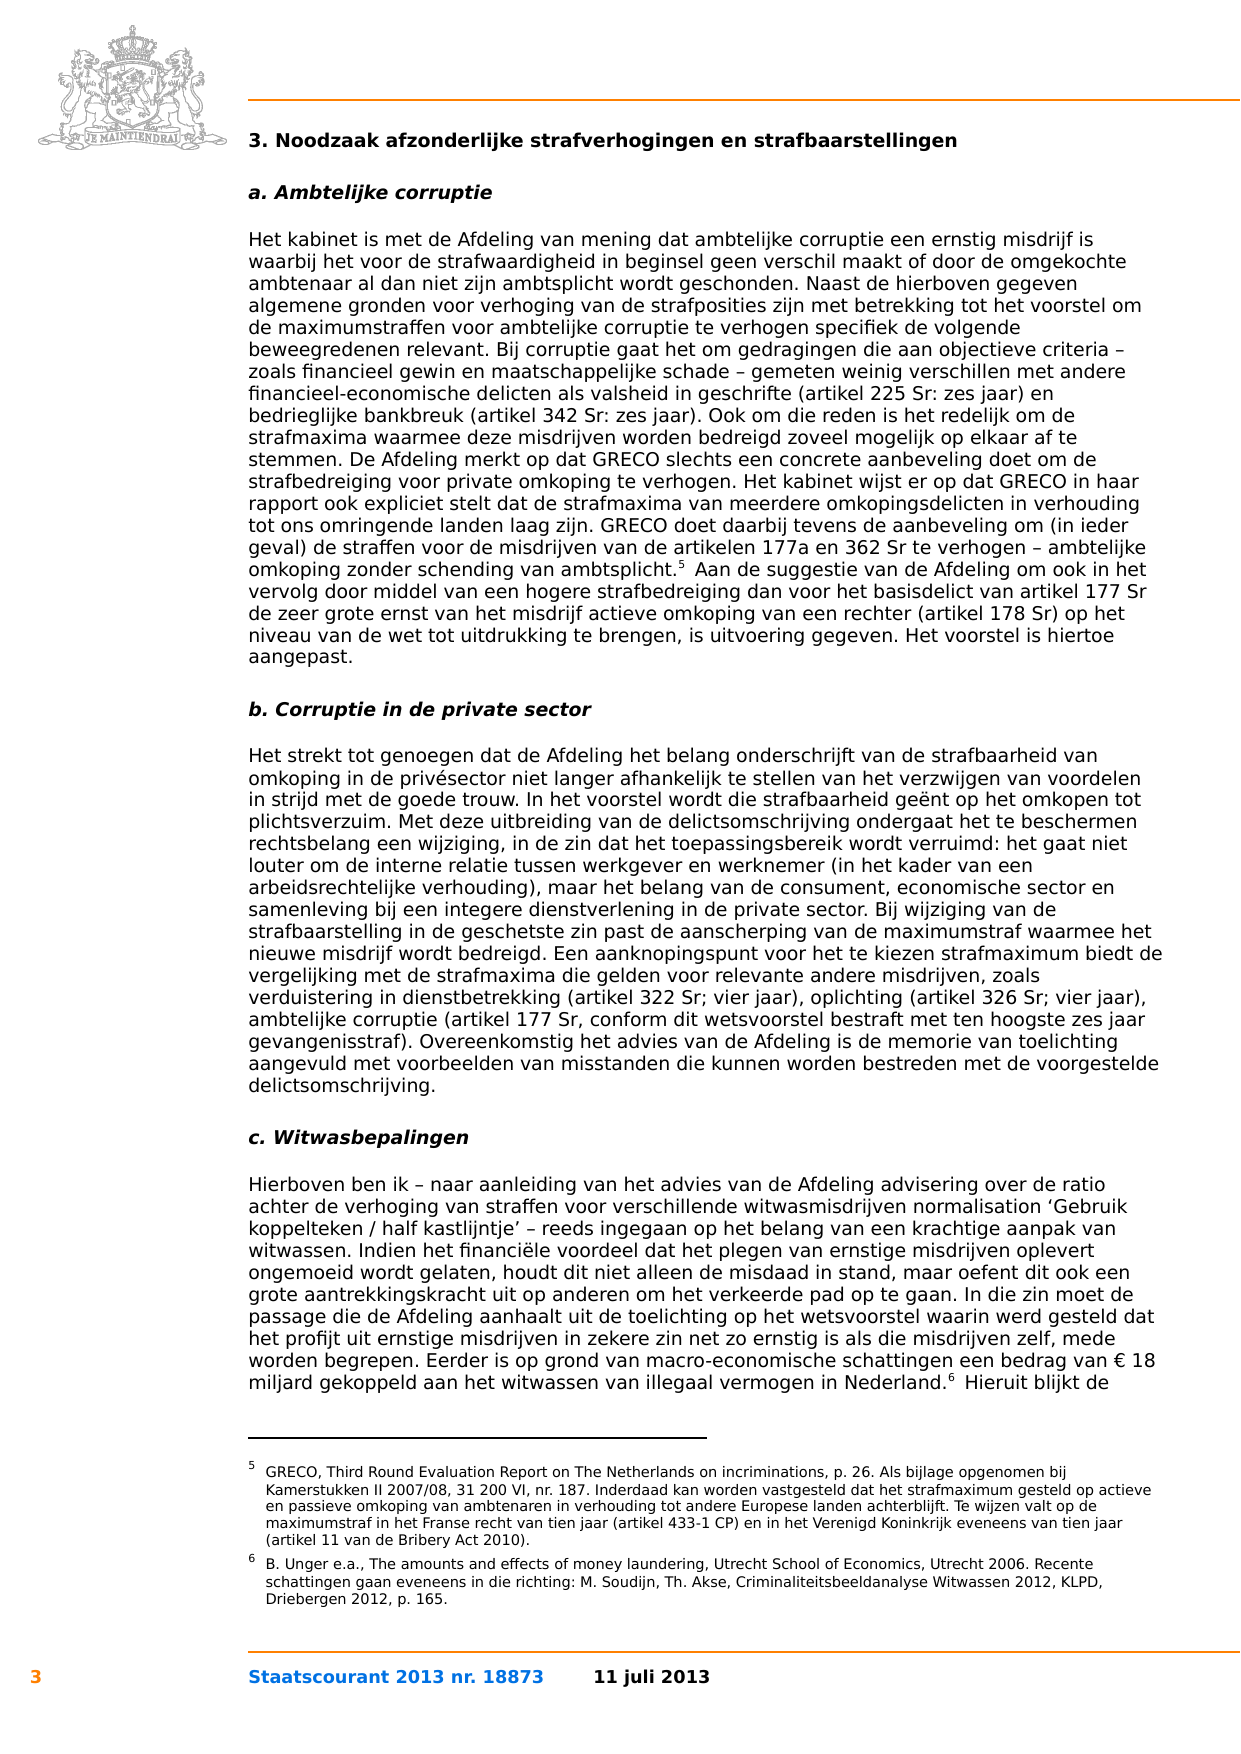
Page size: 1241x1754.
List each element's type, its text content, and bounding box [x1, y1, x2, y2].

picture [38, 25, 227, 150]
text GRECO, Third Round Evaluation Report on The Netherlands on incriminations, p. 26. Als bijlage opgenomen bij Kamerstukken II 2007/08, 31 200 VI, nr. 187. Inderdaad kan worden vastgesteld dat het strafmaximum gesteld op actieve en passieve omkoping van ambtenaren in verhouding tot andere Europese landen achterblijft. Te wijzen valt op de maximumstraf in het Franse recht van tien jaar (artikel 433-1 CP) en in het Verenigd Koninkrijk eveneens van tien jaar (artikel 11 van de Bribery Act 2010). [248, 1459, 1163, 1549]
text Hierboven ben ik – naar aanleiding van het advies van de Afdeling advisering over de ratio achter de verhoging van straffen voor verschillende witwasmisdrijven normalisation ‘Gebruik koppelteken / half kastlijntje’ – reeds ingegaan op het belang van een krachtige aanpak van witwassen. Indien het financiële voordeel dat het plegen van ernstige misdrijven oplevert ongemoeid wordt gelaten, houdt dit niet alleen de misdaad in stand, maar oefent dit ook een grote aantrekkingskracht uit op anderen om het verkeerde pad op te gaan. In die zin moet de passage die de Afdeling aanhaalt uit de toelichting op het wetsvoorstel waarin werd gesteld dat het profijt uit ernstige misdrijven in zekere zin net zo ernstig is als die misdrijven zelf, mede worden begrepen. Eerder is op grond van macro-economische schattingen een bedrag van € 18 miljard gekoppeld aan het witwassen van illegaal vermogen in Nederland. Hieruit blijkt de [248, 1174, 1163, 1394]
subtitle 3. Noodzaak afzonderlijke strafverhogingen en strafbaarstellingen [248, 130, 1163, 152]
text B. Unger e.a., The amounts and effects of money laundering, Utrecht School of Economics, Utrecht 2006. Recente schattingen gaan eveneens in die richting: M. Soudijn, Th. Akse, Criminaliteitsbeeldanalyse Witwassen 2012, KLPD, Driebergen 2012, p. 165. [248, 1552, 1163, 1608]
subtitle b. Corruptie in de private sector [248, 698, 1163, 720]
text Het kabinet is met de Afdeling van mening dat ambtelijke corruptie een ernstig misdrijf is waarbij het voor de strafwaardigheid in beginsel geen verschil maakt of door de omgekochte ambtenaar al dan niet zijn ambtsplicht wordt geschonden. Naast de hierboven gegeven algemene gronden voor verhoging van de strafposities zijn met betrekking tot het voorstel om de maximumstraffen voor ambtelijke corruptie te verhogen specifiek de volgende beweegredenen relevant. Bij corruptie gaat het om gedragingen die aan objectieve criteria – zoals financieel gewin en maatschappelijke schade – gemeten weinig verschillen met andere financieel-economische delicten als valsheid in geschrifte (artikel 225 Sr: zes jaar) en bedrieglijke bankbreuk (artikel 342 Sr: zes jaar). Ook om die reden is het redelijk om de strafmaxima waarmee deze misdrijven worden bedreigd zoveel mogelijk op elkaar af te stemmen. De Afdeling merkt op dat GRECO slechts een concrete aanbeveling doet om de strafbedreiging voor private omkoping te verhogen. Het kabinet wijst er op dat GRECO in haar rapport ook expliciet stelt dat de strafmaxima van meerdere omkopingsdelicten in verhouding tot ons omringende landen laag zijn. GRECO doet daarbij tevens de aanbeveling om (in ieder geval) de straffen voor de misdrijven van de artikelen 177a en 362 Sr te verhogen – ambtelijke omkoping zonder schending van ambtsplicht. Aan de suggestie van de Afdeling om ook in het vervolg door middel van een hogere strafbedreiging dan voor het basisdelict van artikel 177 Sr de zeer grote ernst van het misdrijf actieve omkoping van een rechter (artikel 178 Sr) op het niveau van de wet tot uitdrukking te brengen, is uitvoering gegeven. Het voorstel is hiertoe aangepast. [248, 229, 1163, 668]
text Het strekt tot genoegen dat de Afdeling het belang onderschrijft van de strafbaarheid van omkoping in de privésector niet langer afhankelijk te stellen van het verzwijgen van voordelen in strijd met de goede trouw. In het voorstel wordt die strafbaarheid geënt op het omkopen tot plichtsverzuim. Met deze uitbreiding van de delictsomschrijving ondergaat het te beschermen rechtsbelang een wijziging, in de zin dat het toepassingsbereik wordt verruimd: het gaat niet louter om de interne relatie tussen werkgever en werknemer (in het kader van een arbeidsrechtelijke verhouding), maar het belang van de consument, economische sector en samenleving bij een integere dienstverlening in de private sector. Bij wijziging van de strafbaarstelling in de geschetste zin past de aanscherping van de maximumstraf waarmee het nieuwe misdrijf wordt bedreigd. Een aanknopingspunt voor het te kiezen strafmaximum biedt de vergelijking met de strafmaxima die gelden voor relevante andere misdrijven, zoals verduistering in dienstbetrekking (artikel 322 Sr; vier jaar), oplichting (artikel 326 Sr; vier jaar), ambtelijke corruptie (artikel 177 Sr, conform dit wetsvoorstel bestraft met ten hoogste zes jaar gevangenisstraf). Overeenkomstig het advies van de Afdeling is de memorie van toelichting aangevuld met voorbeelden van misstanden die kunnen worden bestreden met de voorgestelde delictsomschrijving. [248, 745, 1163, 1097]
subtitle a. Ambtelijke corruptie [248, 182, 1163, 204]
subtitle c. Witwasbepalingen [248, 1127, 1163, 1149]
